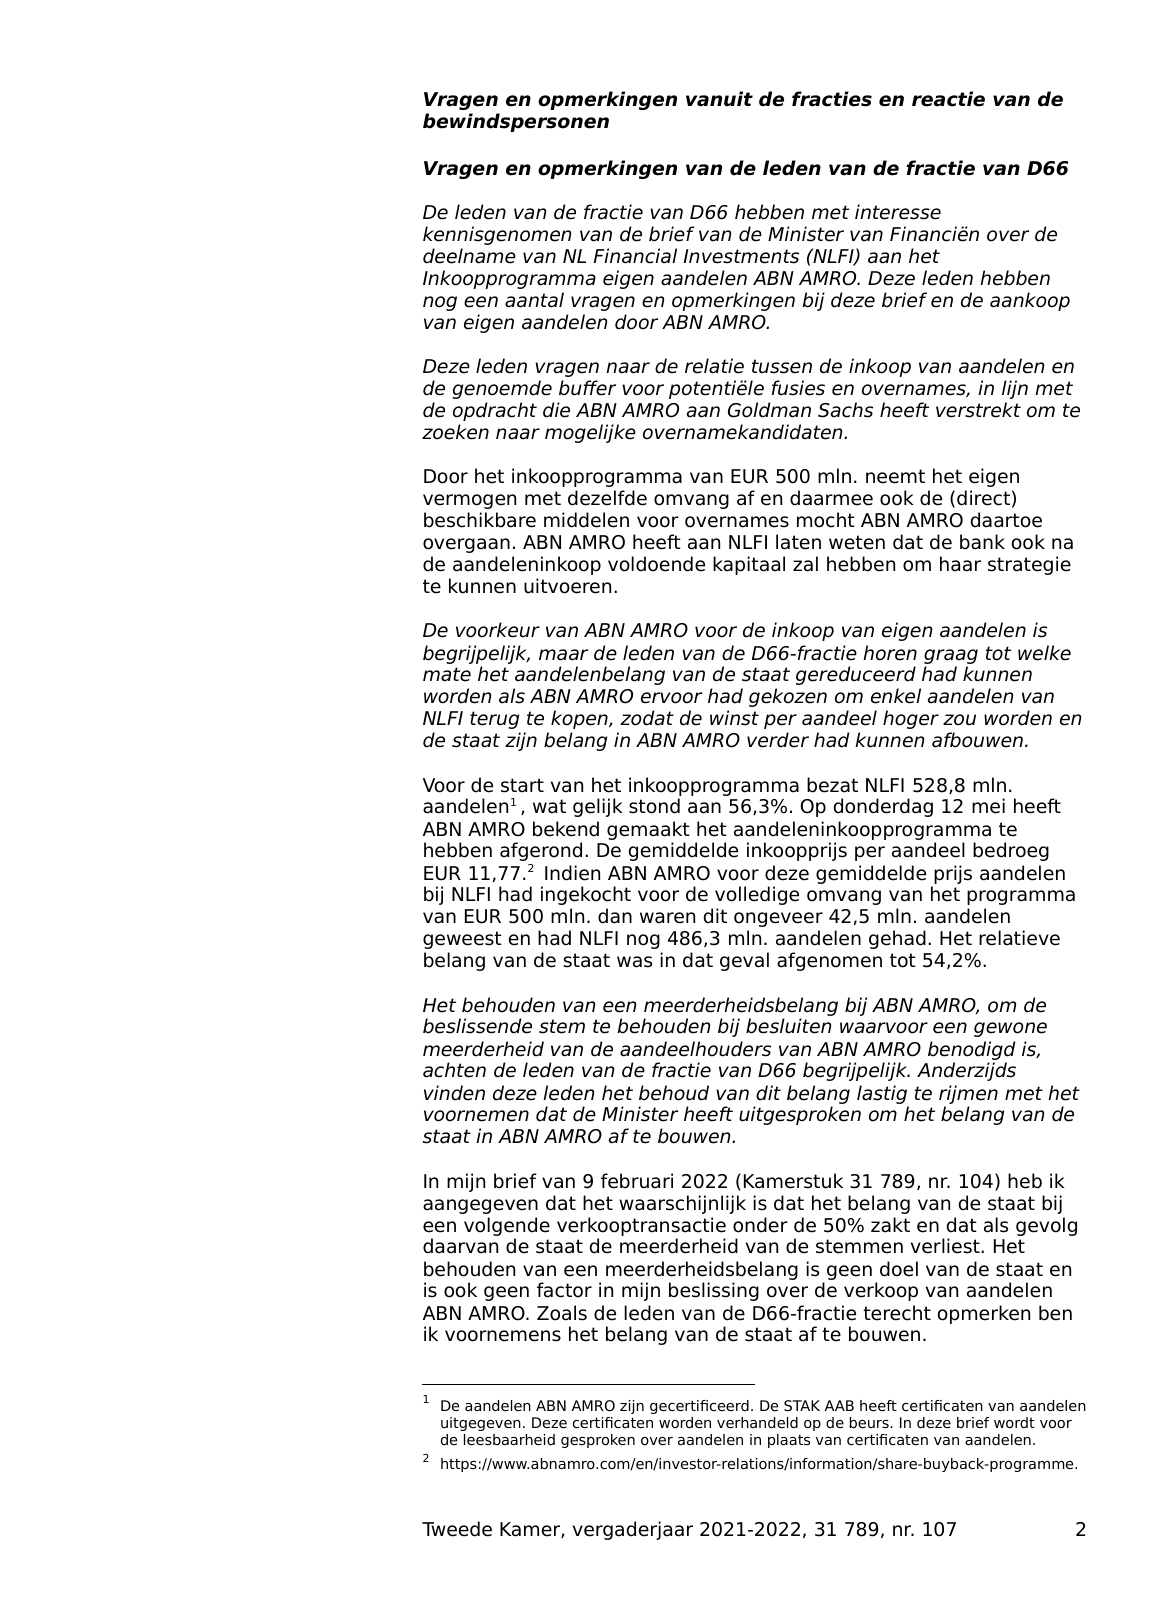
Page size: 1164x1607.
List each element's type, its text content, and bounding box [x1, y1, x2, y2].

text Deze leden vragen naar de relatie tussen de inkoop van aandelen en de genoemde buffer voor potentiële fusies en overnames, in lijn met de opdracht die ABN AMRO aan Goldman Sachs heeft verstrekt om te zoeken naar mogelijke overnamekandidaten. [422, 356, 1087, 444]
text https://www.abnamro.com/en/investor-relations/information/share-buyback-programme. [422, 1452, 1087, 1474]
text De aandelen ABN AMRO zijn gecertificeerd. De STAK AAB heeft certificaten van aandelen uitgegeven. Deze certificaten worden verhandeld op de beurs. In deze brief wordt voor de leesbaarheid gesproken over aandelen in plaats van certificaten van aandelen. [422, 1393, 1087, 1449]
text De voorkeur van ABN AMRO voor de inkoop van eigen aandelen is begrijpelijk, maar de leden van de D66-fractie horen graag tot welke mate het aandelenbelang van de staat gereduceerd had kunnen worden als ABN AMRO ervoor had gekozen om enkel aandelen van NLFI terug te kopen, zodat de winst per aandeel hoger zou worden en de staat zijn belang in ABN AMRO verder had kunnen afbouwen. [422, 620, 1087, 752]
text De leden van de fractie van D66 hebben met interesse kennisgenomen van de brief van de Minister van Financiën over de deelname van NL Financial Investments (NLFI) aan het Inkoopprogramma eigen aandelen ABN AMRO. Deze leden hebben nog een aantal vragen en opmerkingen bij deze brief en de aankoop van eigen aandelen door ABN AMRO. [422, 202, 1087, 334]
subtitle Vragen en opmerkingen van de leden van de fractie van D66 [422, 158, 1087, 180]
subtitle Vragen en opmerkingen vanuit de fracties en reactie van de bewindspersonen [422, 89, 1087, 133]
text Voor de start van het inkoopprogramma bezat NLFI 528,8 mln. aandelen, wat gelijk stond aan 56,3%. Op donderdag 12 mei heeft ABN AMRO bekend gemaakt het aandeleninkoopprogramma te hebben afgerond. De gemiddelde inkoopprijs per aandeel bedroeg EUR 11,77. Indien ABN AMRO voor deze gemiddelde prijs aandelen bij NLFI had ingekocht voor de volledige omvang van het programma van EUR 500 mln. dan waren dit ongeveer 42,5 mln. aandelen geweest en had NLFI nog 486,3 mln. aandelen gehad. Het relatieve belang van de staat was in dat geval afgenomen tot 54,2%. [422, 774, 1087, 972]
text Het behouden van een meerderheidsbelang bij ABN AMRO, om de beslissende stem te behouden bij besluiten waarvoor een gewone meerderheid van de aandeelhouders van ABN AMRO benodigd is, achten de leden van de fractie van D66 begrijpelijk. Anderzijds vinden deze leden het behoud van dit belang lastig te rijmen met het voornemen dat de Minister heeft uitgesproken om het belang van de staat in ABN AMRO af te bouwen. [422, 994, 1087, 1148]
text In mijn brief van 9 februari 2022 (Kamerstuk 31 789, nr. 104) heb ik aangegeven dat het waarschijnlijk is dat het belang van de staat bij een volgende verkooptransactie onder de 50% zakt en dat als gevolg daarvan de staat de meerderheid van de stemmen verliest. Het behouden van een meerderheidsbelang is geen doel van de staat en is ook geen factor in mijn beslissing over de verkoop van aandelen ABN AMRO. Zoals de leden van de D66-fractie terecht opmerken ben ik voornemens het belang van de staat af te bouwen. [422, 1171, 1087, 1346]
text Door het inkoopprogramma van EUR 500 mln. neemt het eigen vermogen met dezelfde omvang af en daarmee ook de (direct) beschikbare middelen voor overnames mocht ABN AMRO daartoe overgaan. ABN AMRO heeft aan NLFI laten weten dat de bank ook na de aandeleninkoop voldoende kapitaal zal hebben om haar strategie te kunnen uitvoeren. [422, 466, 1087, 598]
